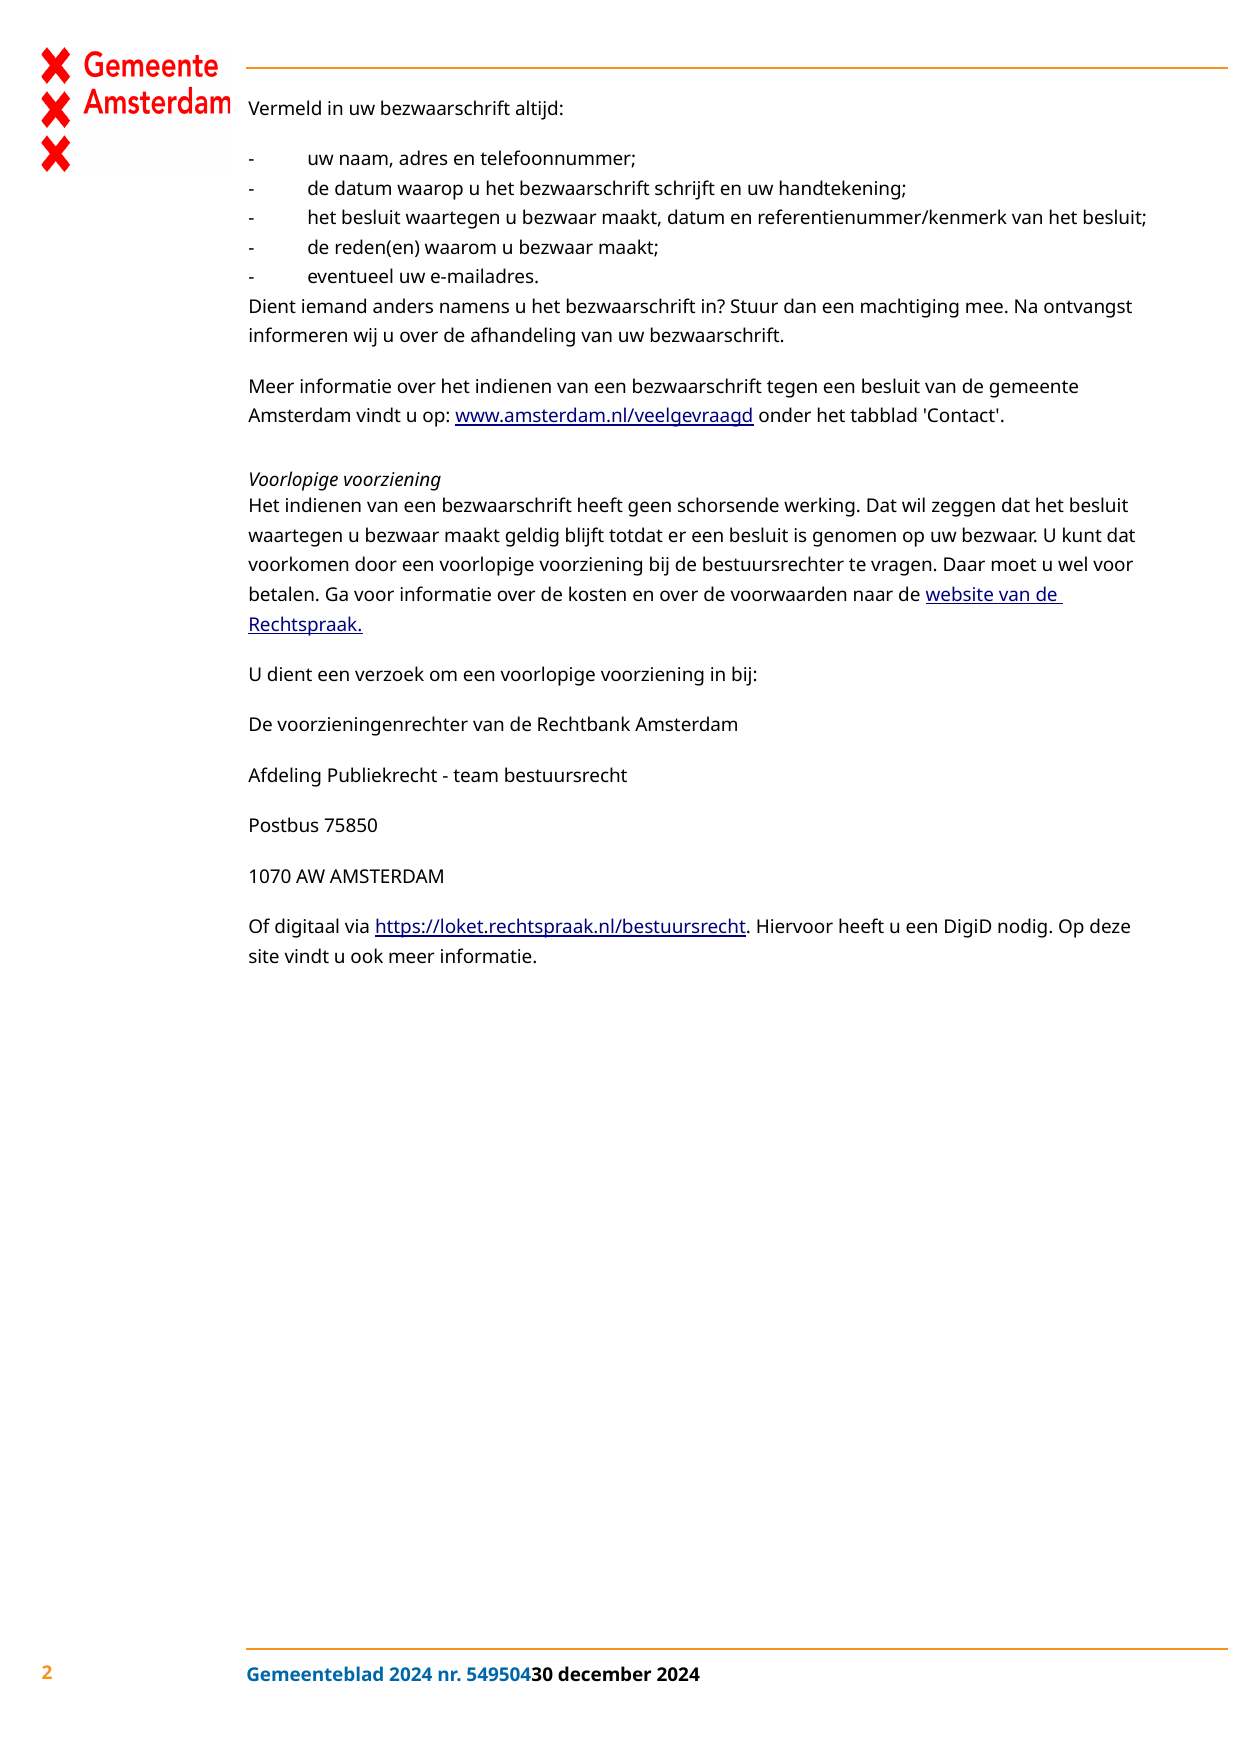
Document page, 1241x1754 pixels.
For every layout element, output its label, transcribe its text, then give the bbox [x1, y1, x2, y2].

list de datum waarop u het bezwaarschrift schrijft en uw handtekening; [248, 175, 1152, 201]
text Postbus 75850 [248, 812, 1152, 838]
text Vermeld in uw bezwaarschrift altijd: [248, 95, 1152, 121]
text Meer informatie over het indienen van een bezwaarschrift tegen een besluit van de gemeente Amsterdam vindt u op: www.amsterdam.nl/veelgevraagd onder het tabblad 'Contact'. [248, 373, 1152, 428]
list eventueel uw e-mailadres. [248, 263, 1152, 289]
text De voorzieningenrechter van de Rechtbank Amsterdam [248, 712, 1152, 737]
text Of digitaal via https://loket.rechtspraak.nl/bestuursrecht. Hiervoor heeft u een DigiD nodig. Op deze site vindt u ook meer informatie. [248, 913, 1152, 968]
list uw naam, adres en telefoonnummer; [248, 145, 1152, 171]
text Het indienen van een bezwaarschrift heeft geen schorsende werking. Dat wil zeggen dat het besluit waartegen u bezwaar maakt geldig blijft totdat er een besluit is genomen op uw bezwaar. U kunt dat voorkomen door een voorlopige voorziening bij de bestuursrechter te vragen. Daar moet u wel voor betalen. Ga voor informatie over de kosten en over de voorwaarden naar de website van de Rechtspraak. [248, 492, 1152, 636]
list de reden(en) waarom u bezwaar maakt; [248, 234, 1152, 260]
text Dient iemand anders namens u het bezwaarschrift in? Stuur dan een machtiging mee. Na ontvangst informeren wij u over de afhandeling van uw bezwaarschrift. [248, 293, 1152, 348]
text U dient een verzoek om een voorlopige voorziening in bij: [248, 661, 1152, 687]
text Afdeling Publiekrecht - team bestuursrecht [248, 762, 1152, 788]
list het besluit waartegen u bezwaar maakt, datum en referentienummer/kenmerk van het besluit; [248, 204, 1152, 230]
text 1070 AW AMSTERDAM [248, 863, 1152, 888]
text Voorlopige voorziening [248, 467, 1152, 492]
picture [41, 47, 231, 172]
